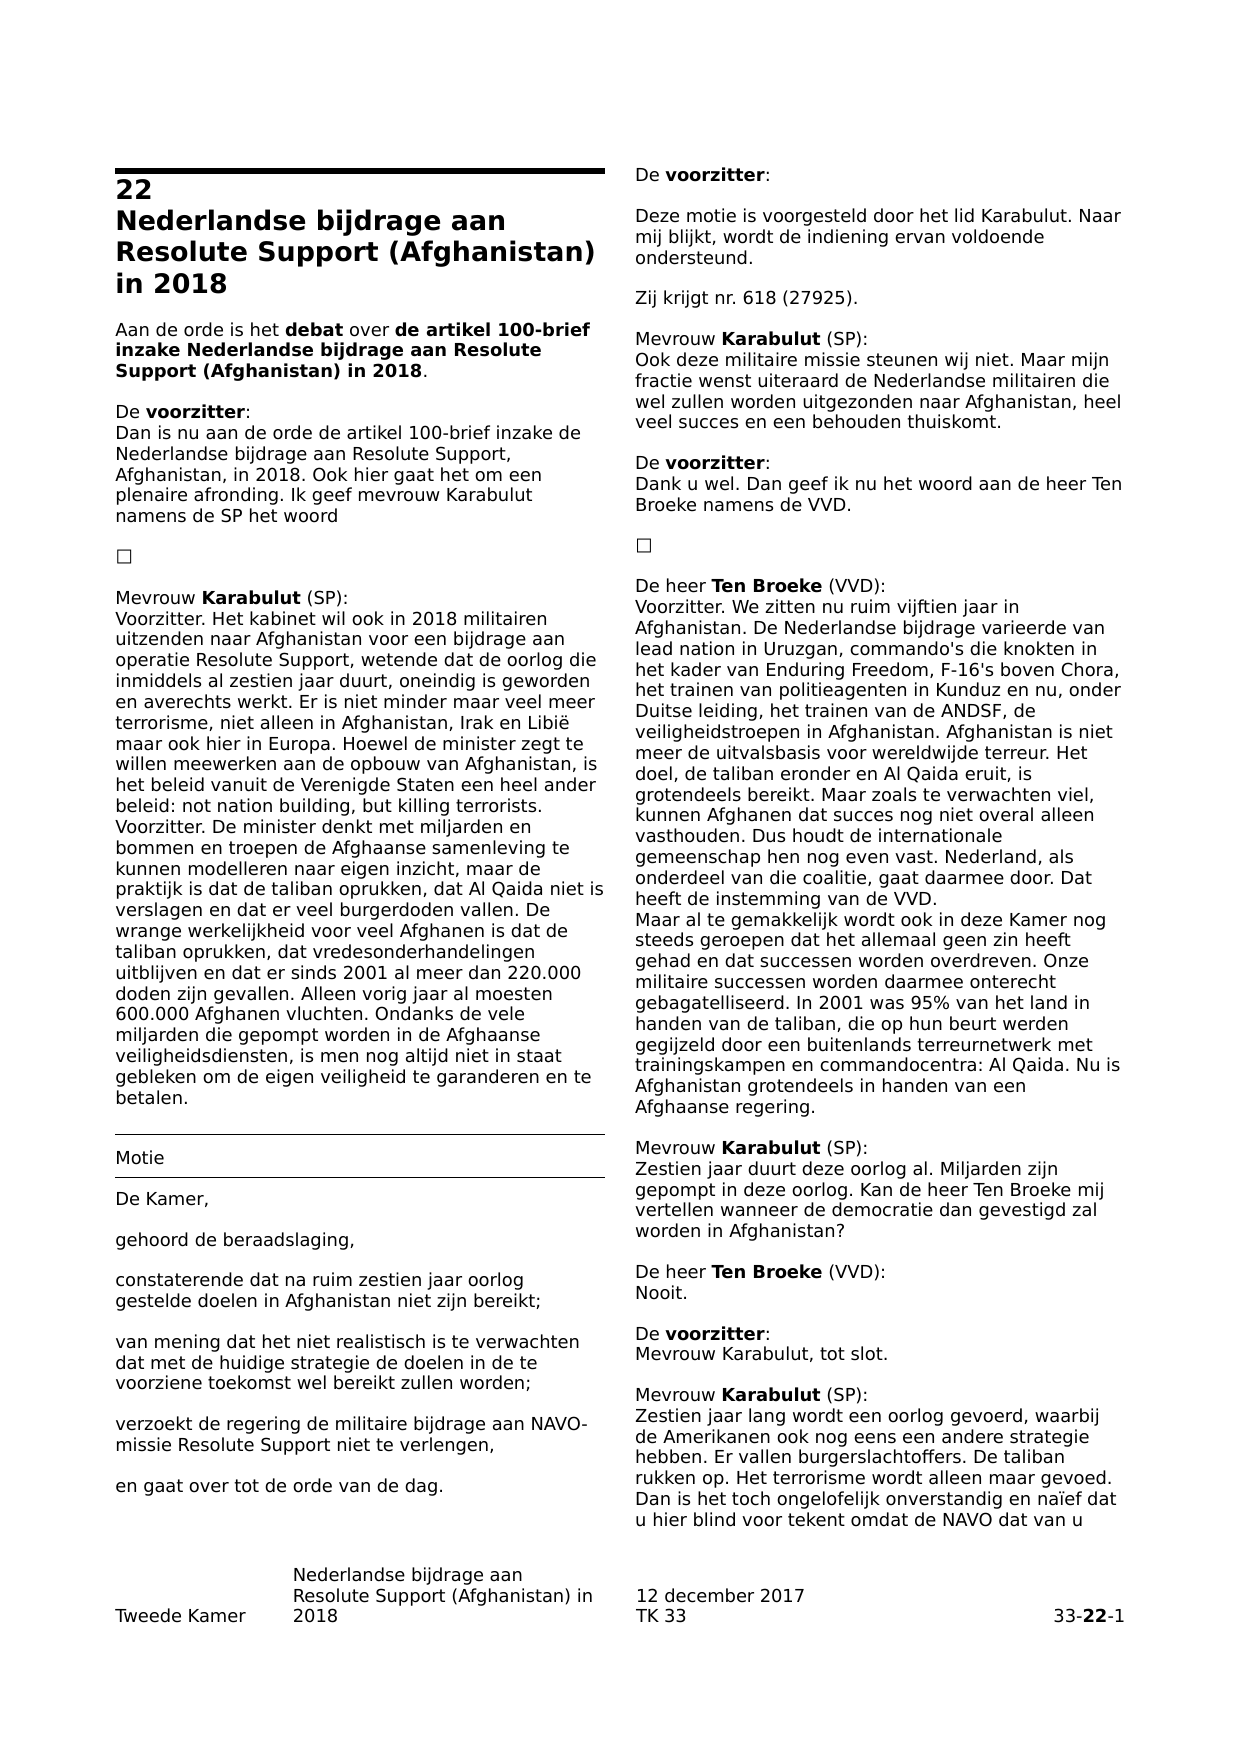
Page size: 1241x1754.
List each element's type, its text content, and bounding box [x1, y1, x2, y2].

text Mevrouw Karabulut (SP): [115, 587, 605, 608]
text De voorzitter: [635, 1323, 1125, 1344]
text De heer Ten Broeke (VVD): [635, 576, 1125, 597]
text Ook deze militaire missie steunen wij niet. Maar mijn fractie wenst uiteraard de Nederlandse militairen die wel zullen worden uitgezonden naar Afghanistan, heel veel succes en een behouden thuiskomt. [635, 350, 1125, 433]
text gehoord de beraadslaging, [115, 1229, 605, 1250]
text Aan de orde is het debat over de artikel 100-brief inzake Nederlandse bijdrage aan Resolute Support (Afghanistan) in 2018. [115, 319, 605, 382]
text Motie [115, 1148, 605, 1169]
text Dank u wel. Dan geef ik nu het woord aan de heer Ten Broeke namens de VVD. [635, 474, 1125, 515]
text De voorzitter: [635, 165, 1125, 186]
text Voorzitter. De minister denkt met miljarden en bommen en troepen de Afghaanse samenleving te kunnen modelleren naar eigen inzicht, maar de praktijk is dat de taliban oprukken, dat Al Qaida niet is verslagen en dat er veel burgerdoden vallen. De wrange werkelijkheid voor veel Afghanen is dat de taliban oprukken, dat vredesonderhandelingen uitblijven en dat er sinds 2001 al meer dan 220.000 doden zijn gevallen. Alleen vorig jaar al moesten 600.000 Afghanen vluchten. Ondanks de vele miljarden die gepompt worden in de Afghaanse veiligheidsdiensten, is men nog altijd niet in staat gebleken om de eigen veiligheid te garanderen en te betalen. [115, 817, 605, 1108]
text Zestien jaar lang wordt een oorlog gevoerd, waarbij de Amerikanen ook nog eens een andere strategie hebben. Er vallen burgerslachtoffers. De taliban rukken op. Het terrorisme wordt alleen maar gevoed. Dan is het toch ongelofelijk onverstandig en naïef dat u hier blind voor tekent omdat de NAVO dat van u [635, 1406, 1125, 1531]
text verzoekt de regering de militaire bijdrage aan NAVO-missie Resolute Support niet te verlengen, [115, 1414, 605, 1455]
text Zij krijgt nr. 618 (27925). [635, 288, 1125, 309]
text van mening dat het niet realistisch is te verwachten dat met de huidige strategie de doelen in de te voorziene toekomst wel bereikt zullen worden; [115, 1332, 605, 1394]
text ⬜ [115, 547, 605, 567]
text Mevrouw Karabulut, tot slot. [635, 1344, 1125, 1365]
text Voorzitter. We zitten nu ruim vijftien jaar in Afghanistan. De Nederlandse bijdrage varieerde van lead nation in Uruzgan, commando's die knokten in het kader van Enduring Freedom, F-16's boven Chora, het trainen van politieagenten in Kunduz en nu, onder Duitse leiding, het trainen van de ANDSF, de veiligheidstroepen in Afghanistan. Afghanistan is niet meer de uitvalsbasis voor wereldwijde terreur. Het doel, de taliban eronder en Al Qaida eruit, is grotendeels bereikt. Maar zoals te verwachten viel, kunnen Afghanen dat succes nog niet overal alleen vasthouden. Dus houdt de internationale gemeenschap hen nog even vast. Nederland, als onderdeel van die coalitie, gaat daarmee door. Dat heeft de instemming van de VVD. [635, 597, 1125, 909]
title 22 Nederlandse bijdrage aan Resolute Support (Afghanistan) in 2018 [115, 174, 605, 299]
text Mevrouw Karabulut (SP): [635, 329, 1125, 350]
text en gaat over tot de orde van de dag. [115, 1475, 605, 1496]
text constaterende dat na ruim zestien jaar oorlog gestelde doelen in Afghanistan niet zijn bereikt; [115, 1270, 605, 1312]
text Voorzitter. Het kabinet wil ook in 2018 militairen uitzenden naar Afghanistan voor een bijdrage aan operatie Resolute Support, wetende dat de oorlog die inmiddels al zestien jaar duurt, oneindig is geworden en averechts werkt. Er is niet minder maar veel meer terrorisme, niet alleen in Afghanistan, Irak en Libië maar ook hier in Europa. Hoewel de minister zegt te willen meewerken aan de opbouw van Afghanistan, is het beleid vanuit de Verenigde Staten een heel ander beleid: not nation building, but killing terrorists. [115, 608, 605, 817]
text Deze motie is voorgesteld door het lid Karabulut. Naar mij blijkt, wordt de indiening ervan voldoende ondersteund. [635, 206, 1125, 268]
text Zestien jaar duurt deze oorlog al. Miljarden zijn gepompt in deze oorlog. Kan de heer Ten Broeke mij vertellen wanneer de democratie dan gevestigd zal worden in Afghanistan? [635, 1158, 1125, 1242]
text Nooit. [635, 1282, 1125, 1303]
text De voorzitter: [115, 402, 605, 423]
text De Kamer, [115, 1189, 605, 1209]
text Maar al te gemakkelijk wordt ook in deze Kamer nog steeds geroepen dat het allemaal geen zin heeft gehad en dat successen worden overdreven. Onze militaire successen worden daarmee onterecht gebagatelliseerd. In 2001 was 95% van het land in handen van de taliban, die op hun beurt werden gegijzeld door een buitenlands terreurnetwerk met trainingskampen en commandocentra: Al Qaida. Nu is Afghanistan grotendeels in handen van een Afghaanse regering. [635, 909, 1125, 1118]
text Mevrouw Karabulut (SP): [635, 1385, 1125, 1406]
text De voorzitter: [635, 453, 1125, 474]
text Dan is nu aan de orde de artikel 100-brief inzake de Nederlandse bijdrage aan Resolute Support, Afghanistan, in 2018. Ook hier gaat het om een plenaire afronding. Ik geef mevrouw Karabulut namens de SP het woord [115, 423, 605, 527]
text ⬜ [635, 535, 1125, 556]
text Mevrouw Karabulut (SP): [635, 1138, 1125, 1158]
text De heer Ten Broeke (VVD): [635, 1262, 1125, 1282]
